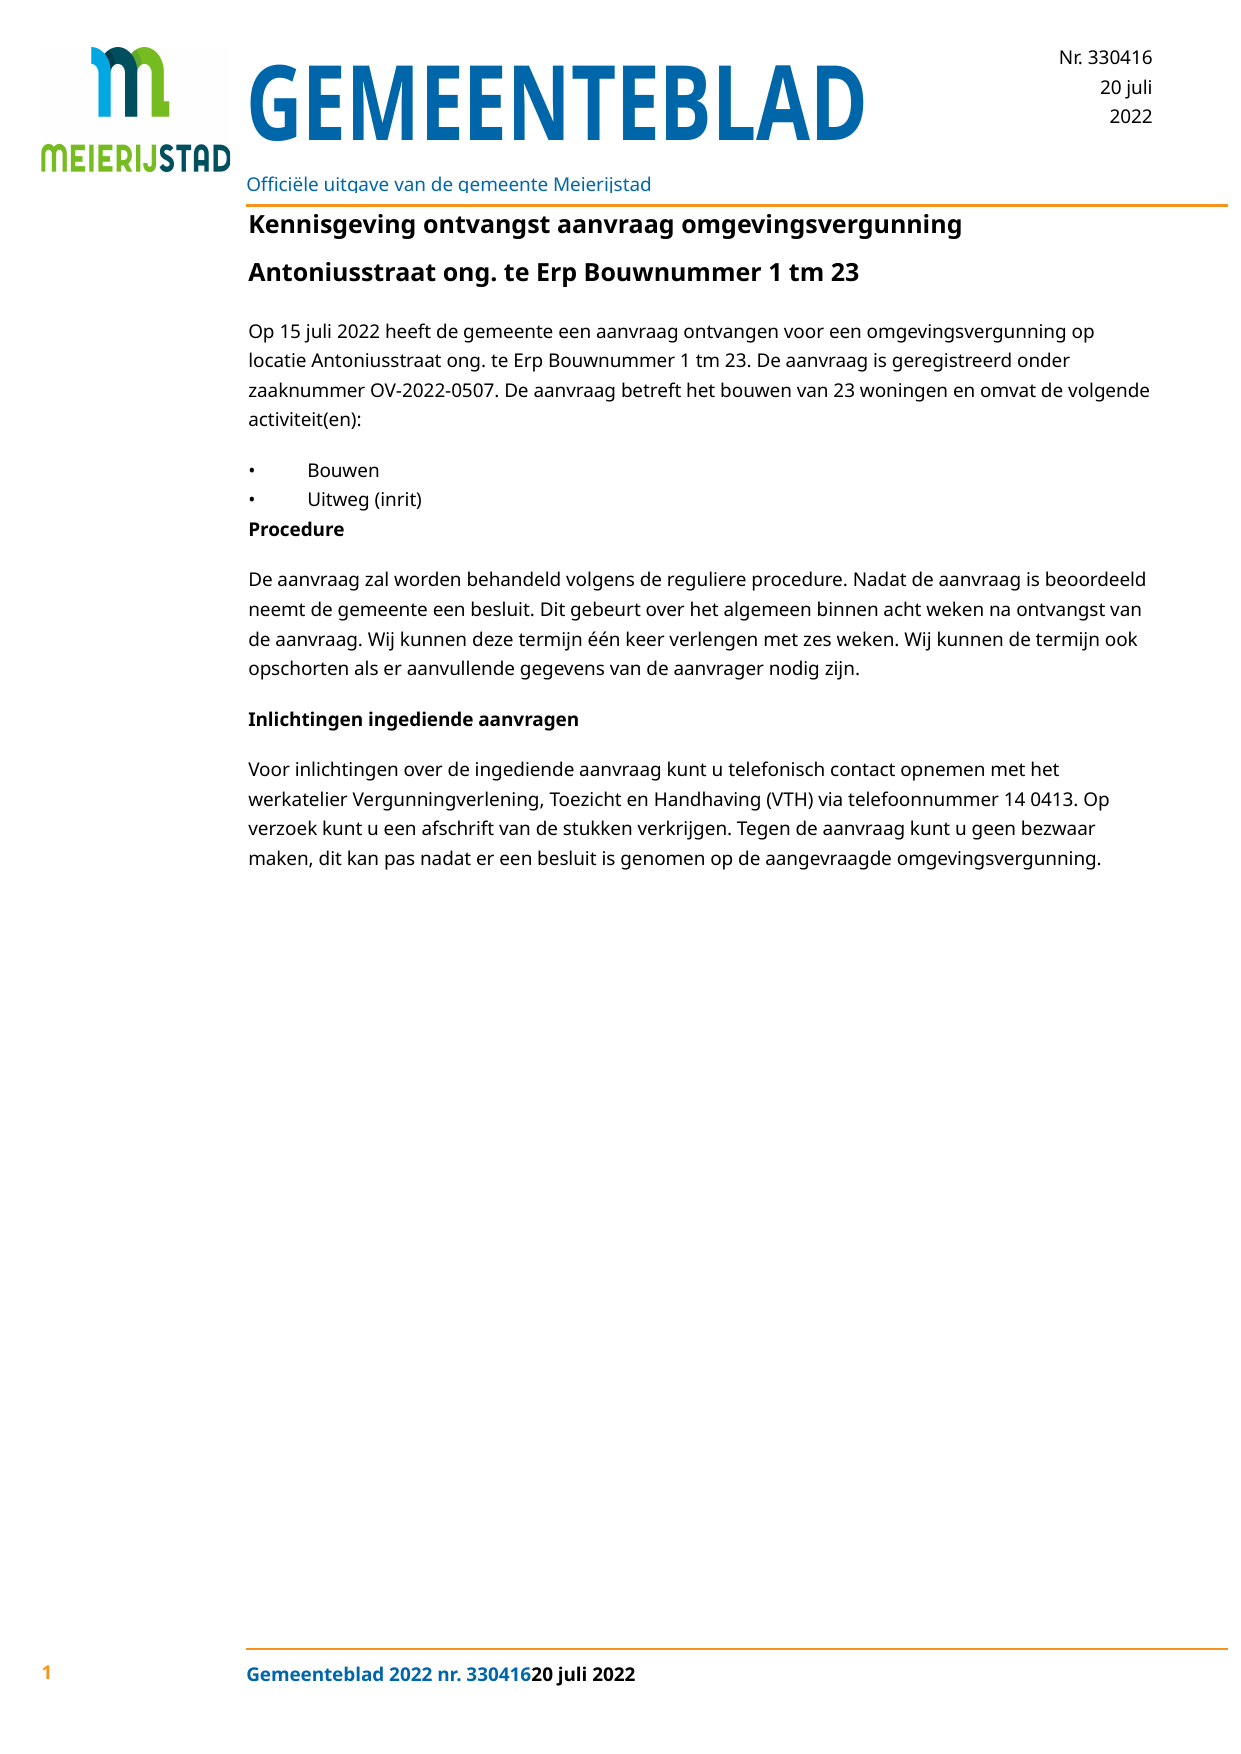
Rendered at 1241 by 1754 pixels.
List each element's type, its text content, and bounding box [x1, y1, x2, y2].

text Voor inlichtingen over de ingediende aanvraag kunt u telefonisch contact opnemen met het werkatelier Vergunningverlening, Toezicht en Handhaving (VTH) via telefoonnummer 14 0413. Op verzoek kunt u een afschrift van de stukken verkrijgen. Tegen de aanvraag kunt u geen bezwaar maken, dit kan pas nadat er een besluit is genomen op de aangevraagde omgevingsvergunning. [248, 756, 1152, 871]
text Procedure [248, 516, 1152, 542]
list Uitweg (inrit) [248, 487, 1152, 512]
text Inlichtingen ingediende aanvragen [248, 706, 1152, 732]
list Bouwen [248, 457, 1152, 483]
text De aanvraag zal worden behandeld volgens de reguliere procedure. Nadat de aanvraag is beoordeeld neemt de gemeente een besluit. Dit gebeurt over het algemeen binnen acht weken na ontvangst van de aanvraag. Wij kunnen deze termijn één keer verlengen met zes weken. Wij kunnen de termijn ook opschorten als er aanvullende gegevens van de aanvrager nodig zijn. [248, 567, 1152, 681]
text Op 15 juli 2022 heeft de gemeente een aanvraag ontvangen voor een omgevingsvergunning op locatie Antoniusstraat ong. te Erp Bouwnummer 1 tm 23. De aanvraag is geregistreerd onder zaaknummer OV-2022-0507. De aanvraag betreft het bouwen van 23 woningen en omvat de volgende activiteit(en): [248, 318, 1152, 432]
text Kennisgeving ontvangst aanvraag omgevingsvergunning Antoniusstraat ong. te Erp Bouwnummer 1 tm 23 [248, 207, 1152, 288]
picture [41, 47, 231, 172]
